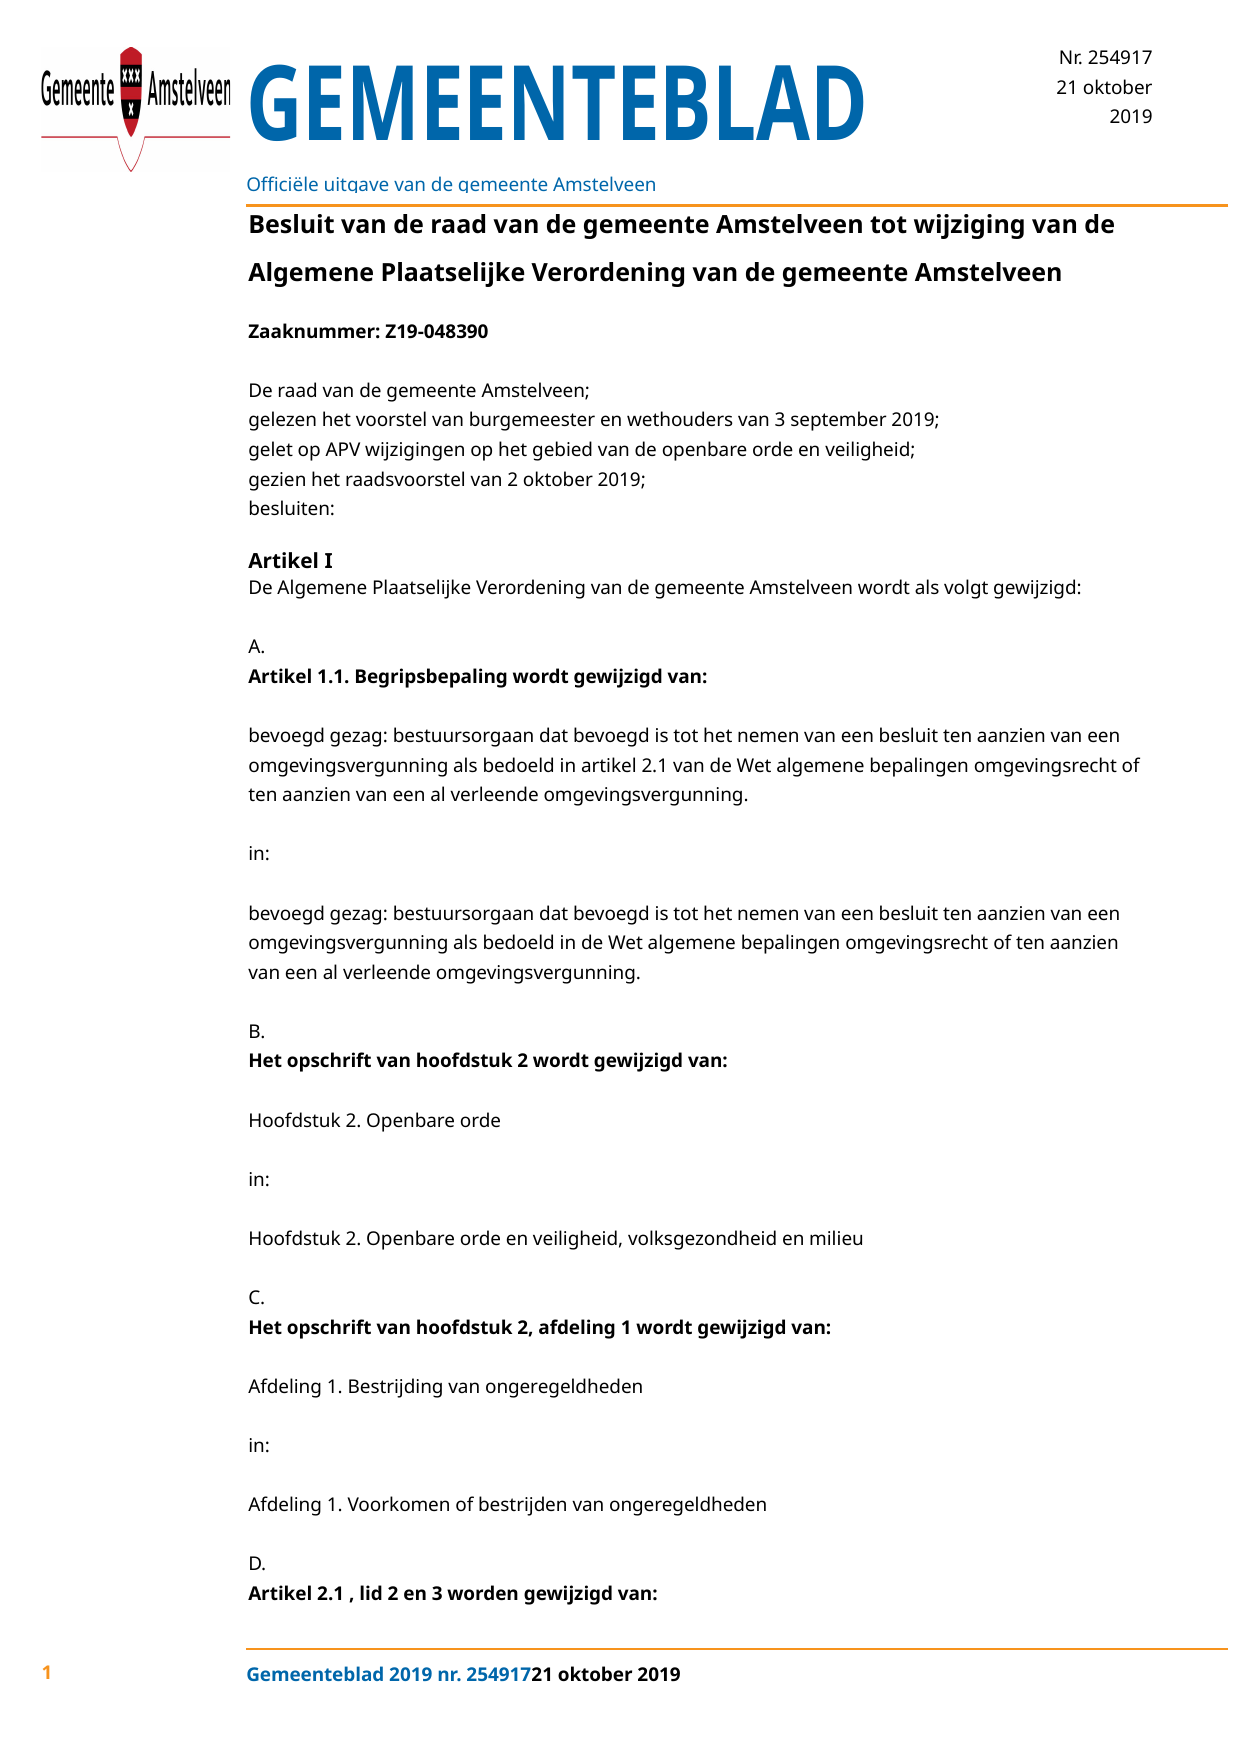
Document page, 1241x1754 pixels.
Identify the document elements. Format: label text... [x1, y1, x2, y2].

text Hoofdstuk 2. Openbare orde en veiligheid, volksgezondheid en milieu [248, 1225, 1152, 1251]
text Afdeling 1. Voorkomen of bestrijden van ongeregeldheden [248, 1491, 1152, 1517]
text A. [248, 633, 1152, 659]
picture [41, 47, 231, 172]
text in: [248, 841, 1152, 866]
text Zaaknummer: Z19-048390 [248, 318, 1152, 344]
text Afdeling 1. Bestrijding van ongeregeldheden [248, 1373, 1152, 1399]
text Artikel 2.1 , lid 2 en 3 worden gewijzigd van: [248, 1580, 1152, 1606]
text B. [248, 1018, 1152, 1044]
text bevoegd gezag: bestuursorgaan dat bevoegd is tot het nemen van een besluit ten aanzien van een omgevingsvergunning als bedoeld in de Wet algemene bepalingen omgevingsrecht of ten aanzien van een al verleende omgevingsvergunning. [248, 900, 1152, 984]
text D. [248, 1551, 1152, 1576]
text in: [248, 1432, 1152, 1458]
text Het opschrift van hoofdstuk 2 wordt gewijzigd van: [248, 1048, 1152, 1073]
text besluiten: [248, 495, 1152, 521]
text in: [248, 1166, 1152, 1192]
text gelet op APV wijzigingen op het gebied van de openbare orde en veiligheid; [248, 436, 1152, 462]
text De Algemene Plaatselijke Verordening van de gemeente Amstelveen wordt als volgt gewijzigd: [248, 574, 1152, 600]
text De raad van de gemeente Amstelveen; [248, 377, 1152, 403]
text Hoofdstuk 2. Openbare orde [248, 1107, 1152, 1132]
text gezien het raadsvoorstel van 2 oktober 2019; [248, 466, 1152, 492]
text gelezen het voorstel van burgemeester en wethouders van 3 september 2019; [248, 407, 1152, 432]
text bevoegd gezag: bestuursorgaan dat bevoegd is tot het nemen van een besluit ten aanzien van een omgevingsvergunning als bedoeld in artikel 2.1 van de Wet algemene bepalingen omgevingsrecht of ten aanzien van een al verleende omgevingsvergunning. [248, 722, 1152, 807]
text Het opschrift van hoofdstuk 2, afdeling 1 wordt gewijzigd van: [248, 1314, 1152, 1339]
text Artikel 1.1. Begripsbepaling wordt gewijzigd van: [248, 663, 1152, 689]
text Artikel I [248, 546, 1152, 574]
text C. [248, 1284, 1152, 1310]
text Besluit van de raad van de gemeente Amstelveen tot wijziging van de Algemene Plaatselijke Verordening van de gemeente Amstelveen [248, 207, 1152, 288]
